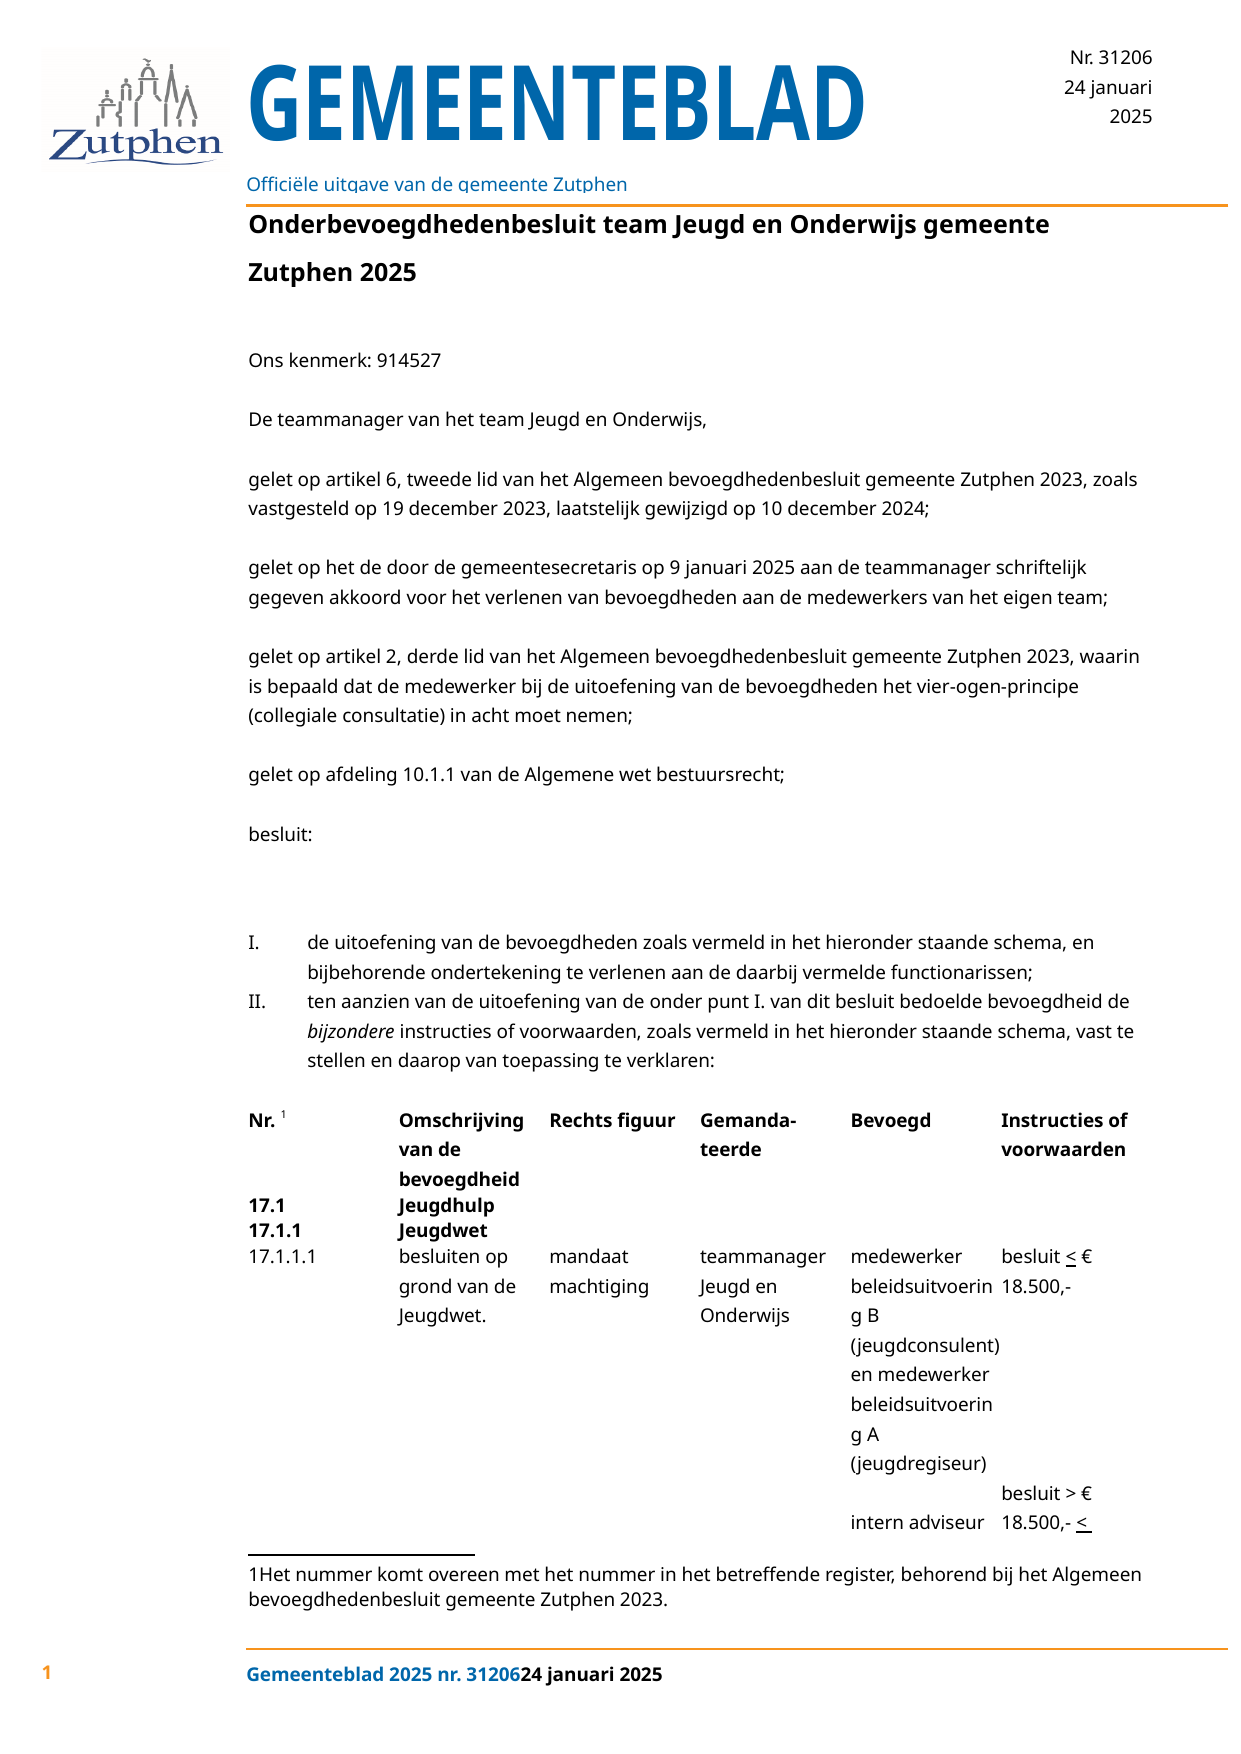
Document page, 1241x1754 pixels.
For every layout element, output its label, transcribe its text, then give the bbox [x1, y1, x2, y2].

table_cell Jeugdwet [399, 1218, 1152, 1243]
table_cell medewerker beleidsuitvoering B (jeugdconsulent) en medewerker beleidsuitvoering A (jeugdregiseur) intern adviseur [850, 1243, 1001, 1535]
list ten aanzien van de uitoefening van de onder punt I. van dit besluit bedoelde bevoegdheid de bijzondere instructies of voorwaarden, zoals vermeld in het hieronder staande schema, vast te stellen en daarop van toepassing te verklaren: [248, 988, 1152, 1073]
text Ons kenmerk: 914527 [248, 347, 1152, 373]
table_cell 17.1.1.1 [248, 1243, 398, 1535]
table_cell Jeugdhulp [399, 1192, 1152, 1217]
list de uitoefening van de bevoegdheden zoals vermeld in het hieronder staande schema, en bijbehorende ondertekening te verlenen aan de daarbij vermelde functionarissen; [248, 929, 1152, 984]
picture [41, 47, 231, 172]
table_header Instructies of voorwaarden [1001, 1107, 1152, 1192]
table_header Gemanda-teerde [700, 1107, 850, 1192]
text gelet op afdeling 10.1.1 van de Algemene wet bestuursrecht; [248, 762, 1152, 787]
table_cell mandaat machtiging [549, 1243, 700, 1535]
table_cell 17.1.1 [248, 1218, 398, 1243]
table_cell besluit < € 18.500,- besluit > € 18.500,- < [1001, 1243, 1152, 1535]
text De teammanager van het team Jeugd en Onderwijs, [248, 407, 1152, 432]
text besluit: [248, 821, 1152, 847]
table_cell besluiten op grond van de Jeugdwet. [399, 1243, 549, 1535]
text gelet op het de door de gemeentesecretaris op 9 januari 2025 aan de teammanager schriftelijk gegeven akkoord voor het verlenen van bevoegdheden aan de medewerkers van het eigen team; [248, 554, 1152, 610]
table_header Omschrijving van de bevoegdheid [399, 1107, 549, 1192]
table_cell 17.1 [248, 1192, 398, 1217]
table_cell teammanager Jeugd en Onderwijs [700, 1243, 850, 1535]
text gelet op artikel 2, derde lid van het Algemeen bevoegdhedenbesluit gemeente Zutphen 2023, waarin is bepaald dat de medewerker bij de uitoefening van de bevoegdheden het vier-ogen-principe (collegiale consultatie) in acht moet nemen; [248, 643, 1152, 728]
text Onderbevoegdhedenbesluit team Jeugd en Onderwijs gemeente Zutphen 2025 [248, 207, 1152, 288]
table_header Bevoegd [850, 1107, 1001, 1192]
table_header Rechts figuur [549, 1107, 700, 1192]
table_header Nr. [248, 1107, 398, 1192]
text gelet op artikel 6, tweede lid van het Algemeen bevoegdhedenbesluit gemeente Zutphen 2023, zoals vastgesteld op 19 december 2023, laatstelijk gewijzigd op 10 december 2024; [248, 466, 1152, 521]
